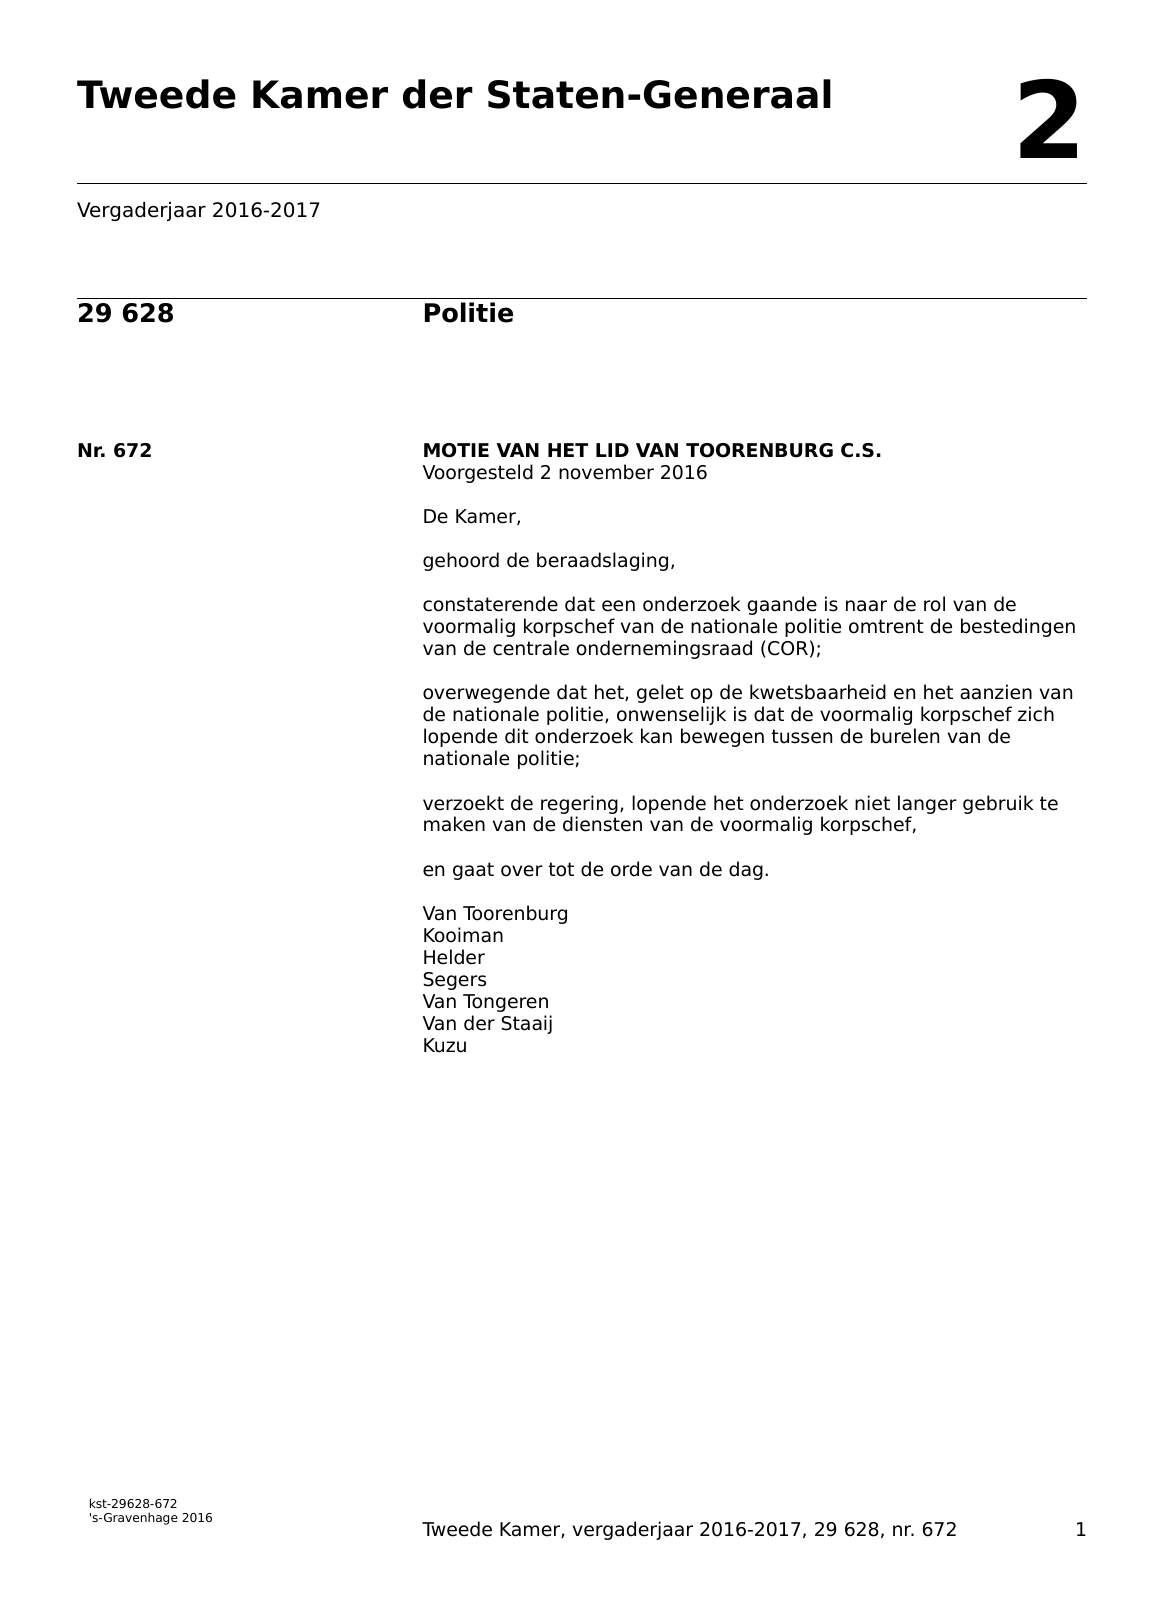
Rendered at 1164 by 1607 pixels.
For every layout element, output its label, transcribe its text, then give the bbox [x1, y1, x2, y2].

text Segers [422, 969, 1087, 991]
text Kooiman [422, 925, 1087, 947]
text Van Toorenburg [422, 903, 1087, 925]
text constaterende dat een onderzoek gaande is naar de rol van de voormalig korpschef van de nationale politie omtrent de bestedingen van de centrale ondernemingsraad (COR); [422, 594, 1087, 660]
text kst-29628-672 [88, 1497, 323, 1511]
text De Kamer, [422, 506, 1087, 528]
text overwegende dat het, gelet op de kwetsbaarheid en het aanzien van de nationale politie, onwenselijk is dat de voormalig korpschef zich lopende dit onderzoek kan bewegen tussen de burelen van de nationale politie; [422, 682, 1087, 770]
text gehoord de beraadslaging, [422, 550, 1087, 572]
text Kuzu [422, 1034, 1087, 1057]
text Voorgesteld 2 november 2016 [422, 462, 1087, 484]
table_header 2 [886, 59, 1087, 183]
text Van der Staaij [422, 1013, 1087, 1034]
subtitle Nr. 672 MOTIE VAN HET LID VAN TOORENBURG C.S. [77, 440, 1087, 462]
text 's-Gravenhage 2016 [88, 1511, 323, 1525]
table_header Tweede Kamer der Staten-Generaal [77, 59, 886, 183]
text en gaat over tot de orde van de dag. [422, 858, 1087, 881]
subtitle 29 628 Politie [77, 299, 1087, 329]
text verzoekt de regering, lopende het onderzoek niet langer gebruik te maken van de diensten van de voormalig korpschef, [422, 792, 1087, 836]
text Helder [422, 947, 1087, 969]
text Van Tongeren [422, 991, 1087, 1013]
table_cell Vergaderjaar 2016-2017 [77, 184, 1087, 298]
